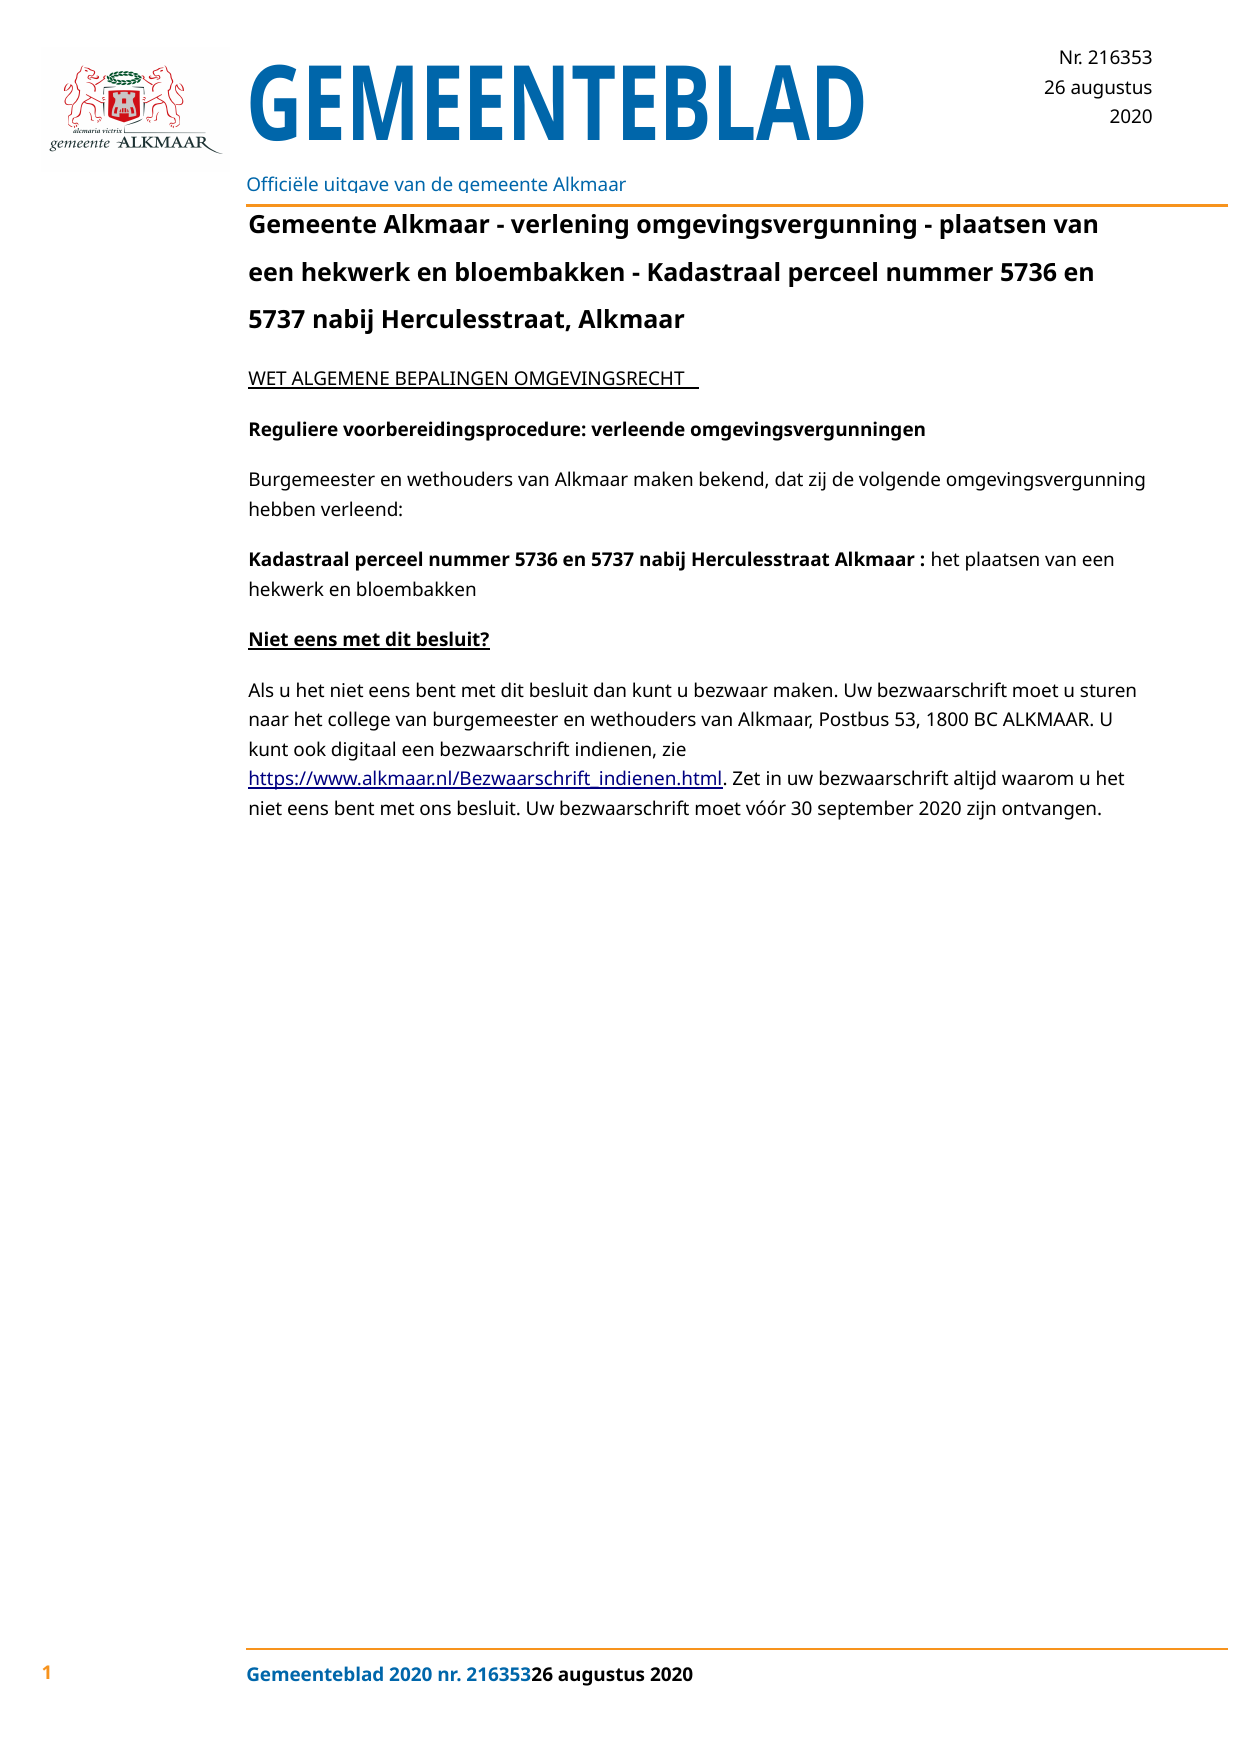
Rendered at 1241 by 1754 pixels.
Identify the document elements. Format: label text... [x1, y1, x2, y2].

text Reguliere voorbereidingsprocedure: verleende omgevingsvergunningen [248, 416, 1152, 442]
picture [41, 47, 231, 172]
text Gemeente Alkmaar - verlening omgevingsvergunning - plaatsen van een hekwerk en bloembakken - Kadastraal perceel nummer 5736 en 5737 nabij Herculesstraat, Alkmaar [248, 207, 1152, 336]
text WET ALGEMENE BEPALINGEN OMGEVINGSRECHT [248, 366, 1152, 391]
text Als u het niet eens bent met dit besluit dan kunt u bezwaar maken. Uw bezwaarschrift moet u sturen naar het college van burgemeester en wethouders van Alkmaar, Postbus 53, 1800 BC ALKMAAR. U kunt ook digitaal een bezwaarschrift indienen, zie https://www.alkmaar.nl/Bezwaarschrift_indienen.html. Zet in uw bezwaarschrift altijd waarom u het niet eens bent met ons besluit. Uw bezwaarschrift moet vóór 30 september 2020 zijn ontvangen. [248, 677, 1152, 821]
text Kadastraal perceel nummer 5736 en 5737 nabij Herculesstraat Alkmaar : het plaatsen van een hekwerk en bloembakken [248, 546, 1152, 602]
text Niet eens met dit besluit? [248, 626, 1152, 652]
text Burgemeester en wethouders van Alkmaar maken bekend, dat zij de volgende omgevingsvergunning hebben verleend: [248, 466, 1152, 522]
